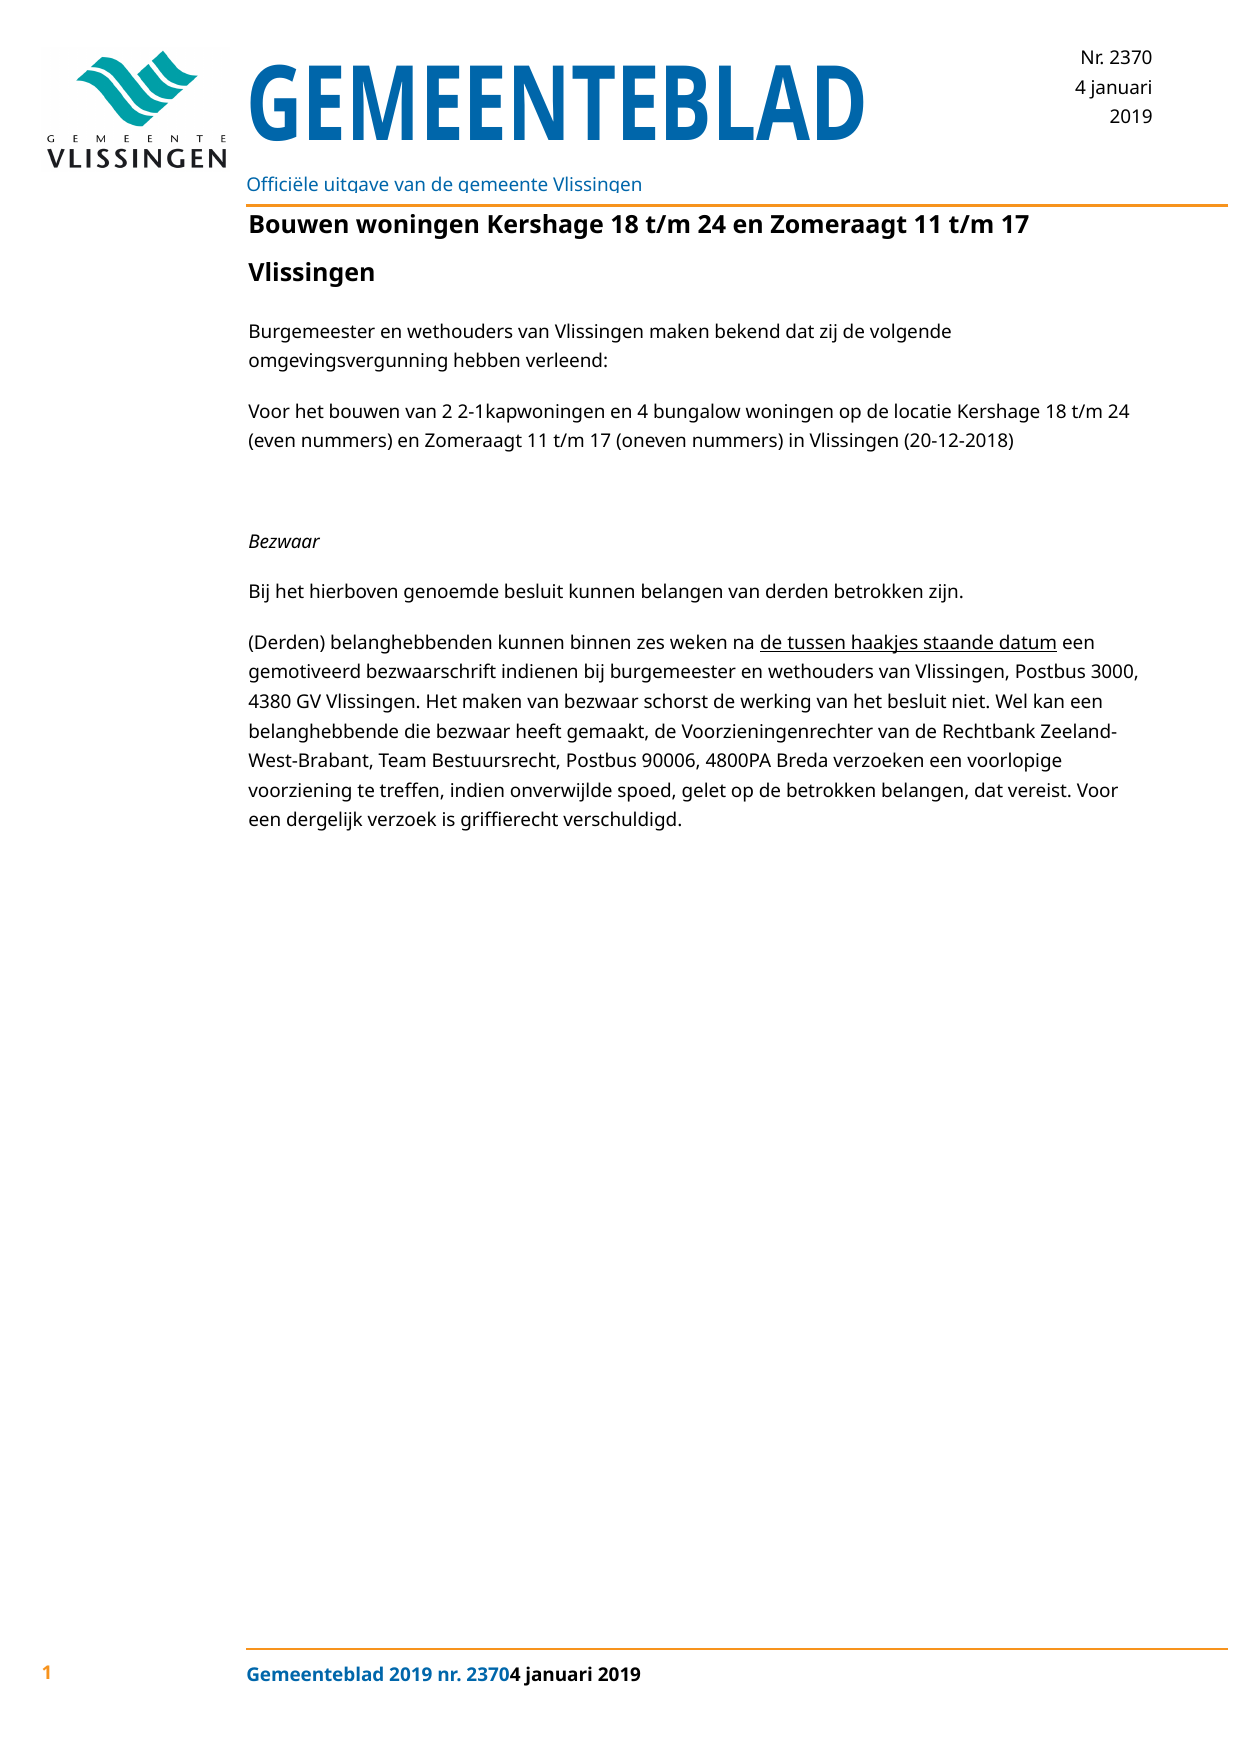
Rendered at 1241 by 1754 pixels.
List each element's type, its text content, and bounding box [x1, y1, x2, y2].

text Bouwen woningen Kershage 18 t/m 24 en Zomeraagt 11 t/m 17 Vlissingen [248, 207, 1152, 288]
text Burgemeester en wethouders van Vlissingen maken bekend dat zij de volgende omgevingsvergunning hebben verleend: [248, 318, 1152, 373]
picture [41, 47, 231, 172]
text Bij het hierboven genoemde besluit kunnen belangen van derden betrokken zijn. [248, 579, 1152, 604]
text Voor het bouwen van 2 2-1kapwoningen en 4 bungalow woningen op de locatie Kershage 18 t/m 24 (even nummers) en Zomeraagt 11 t/m 17 (oneven nummers) in Vlissingen (20-12-2018) [248, 398, 1152, 453]
text Bezwaar [248, 528, 1152, 554]
text (Derden) belanghebbenden kunnen binnen zes weken na de tussen haakjes staande datum een gemotiveerd bezwaarschrift indienen bij burgemeester en wethouders van Vlissingen, Postbus 3000, 4380 GV Vlissingen. Het maken van bezwaar schorst de werking van het besluit niet. Wel kan een belanghebbende die bezwaar heeft gemaakt, de Voorzieningenrechter van de Rechtbank Zeeland-West-Brabant, Team Bestuursrecht, Postbus 90006, 4800PA Breda verzoeken een voorlopige voorziening te treffen, indien onverwijlde spoed, gelet op de betrokken belangen, dat vereist. Voor een dergelijk verzoek is griffierecht verschuldigd. [248, 629, 1152, 832]
